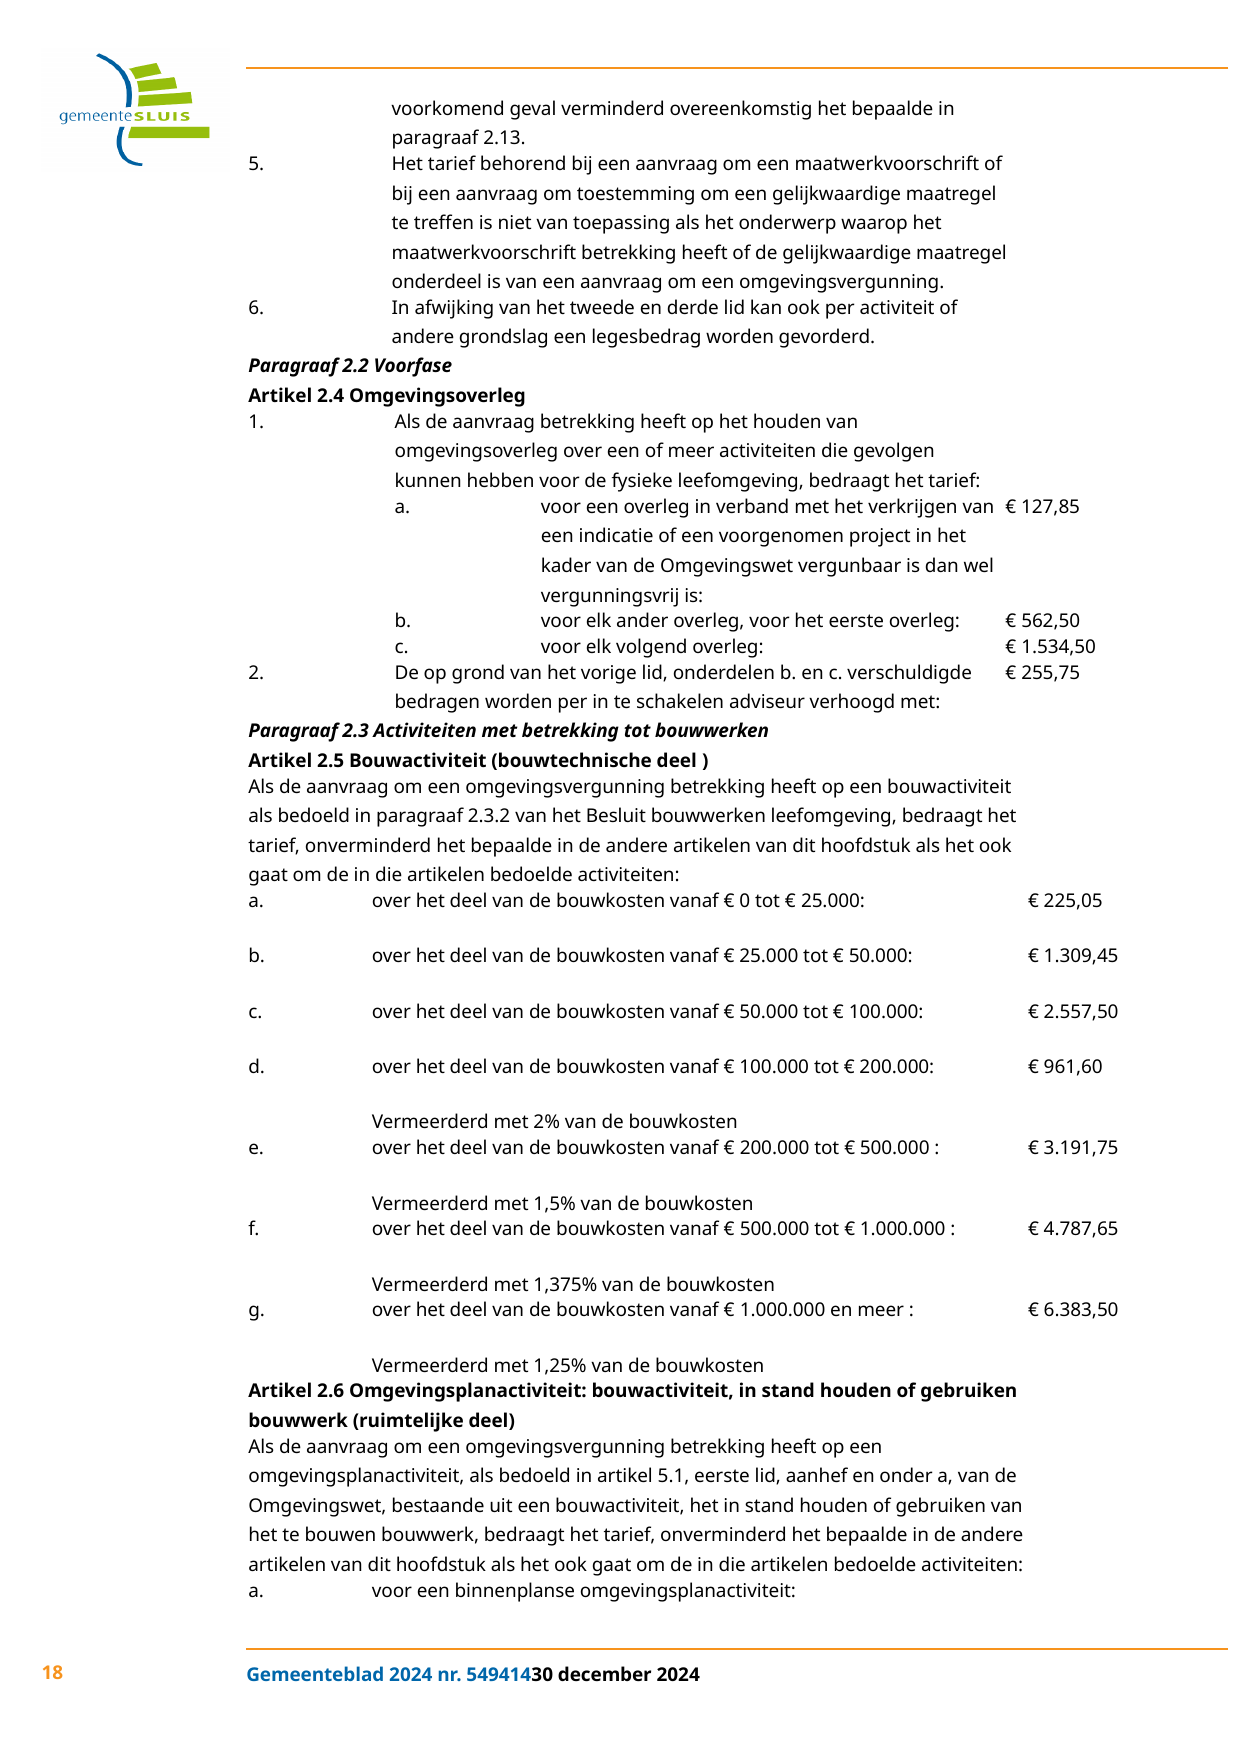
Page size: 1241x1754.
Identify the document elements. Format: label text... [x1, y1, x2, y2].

table_cell € 961,60 [1028, 1053, 1152, 1109]
table_cell voor een binnenplanse omgevingsplanactiviteit: [372, 1577, 1028, 1603]
table_cell € 127,85 [1005, 493, 1152, 607]
table_cell € 255,75 [1005, 659, 1152, 714]
table_cell De op grond van het vorige lid, onderdelen b. en c. verschuldigde bedragen worden per in te schakelen adviseur verhoogd met: [394, 659, 1005, 714]
table_cell [1028, 1378, 1152, 1433]
table_cell over het deel van de bouwkosten vanaf € 50.000 tot € 100.000: [372, 998, 1028, 1053]
table_cell over het deel van de bouwkosten vanaf € 0 tot € 25.000: [372, 888, 1028, 943]
text Paragraaf 2.2 Voorfase [248, 353, 1152, 378]
table_cell [1028, 1352, 1152, 1377]
table_cell [1028, 773, 1152, 887]
table_cell [1008, 150, 1152, 294]
table_cell Vermeerderd met 1,375% van de bouwkosten [372, 1271, 1028, 1296]
table_cell [1008, 95, 1152, 150]
text Paragraaf 2.3 Activiteiten met betrekking tot bouwwerken [248, 717, 1152, 743]
table_cell [1028, 1271, 1152, 1296]
table_cell voor elk ander overleg, voor het eerste overleg: [541, 608, 1005, 633]
table_cell [248, 608, 394, 633]
table_cell In afwijking van het tweede en derde lid kan ook per activiteit of andere grondslag een legesbedrag worden gevorderd. [391, 294, 1008, 349]
table_cell over het deel van de bouwkosten vanaf € 500.000 tot € 1.000.000 : [372, 1215, 1028, 1271]
table_cell € 2.557,50 [1028, 998, 1152, 1053]
table_cell [1028, 1109, 1152, 1134]
table_cell b. [248, 943, 372, 998]
table_cell [1028, 1577, 1152, 1603]
table_cell 2. [248, 659, 394, 714]
table_cell [248, 493, 394, 607]
table_cell Artikel 2.6 Omgevingsplanactiviteit: bouwactiviteit, in stand houden of gebruiken bouwwerk (ruimtelijke deel) [248, 1378, 1028, 1433]
table_cell over het deel van de bouwkosten vanaf € 1.000.000 en meer : [372, 1296, 1028, 1352]
table_cell [248, 633, 394, 659]
table_cell [248, 1109, 372, 1134]
table_cell € 1.309,45 [1028, 943, 1152, 998]
table_cell over het deel van de bouwkosten vanaf € 25.000 tot € 50.000: [372, 943, 1028, 998]
table_cell over het deel van de bouwkosten vanaf € 200.000 tot € 500.000 : [372, 1134, 1028, 1190]
table_cell voorkomend geval verminderd overeenkomstig het bepaalde in paragraaf 2.13. [391, 95, 1008, 150]
table_cell € 3.191,75 [1028, 1134, 1152, 1190]
table_cell Vermeerderd met 1,5% van de bouwkosten [372, 1190, 1028, 1215]
table_cell [248, 1271, 372, 1296]
table_header Artikel 2.5 Bouwactiviteit (bouwtechnische deel ) [248, 747, 1028, 773]
table_header Artikel 2.4 Omgevingsoverleg [248, 383, 1005, 408]
table_cell [248, 1352, 372, 1377]
table_cell € 4.787,65 [1028, 1215, 1152, 1271]
table_cell Als de aanvraag om een omgevingsvergunning betrekking heeft op een omgevingsplanactiviteit, als bedoeld in artikel 5.1, eerste lid, aanhef en onder a, van de Omgevingswet, bestaande uit een bouwactiviteit, het in stand houden of gebruiken van het te bouwen bouwwerk, bedraagt het tarief, onverminderd het bepaalde in de andere artikelen van dit hoofdstuk als het ook gaat om de in die artikelen bedoelde activiteiten: [248, 1433, 1028, 1577]
table_cell 6. [248, 294, 391, 349]
table_cell c. [394, 633, 541, 659]
table_cell Als de aanvraag om een omgevingsvergunning betrekking heeft op een bouwactiviteit als bedoeld in paragraaf 2.3.2 van het Besluit bouwwerken leefomgeving, bedraagt het tarief, onverminderd het bepaalde in de andere artikelen van dit hoofdstuk als het ook gaat om de in die artikelen bedoelde activiteiten: [248, 773, 1028, 887]
table_cell € 225,05 [1028, 888, 1152, 943]
picture [41, 47, 231, 172]
table_cell a. [248, 888, 372, 943]
table_cell Vermeerderd met 2% van de bouwkosten [372, 1109, 1028, 1134]
table_cell b. [394, 608, 541, 633]
table_cell voor elk volgend overleg: [541, 633, 1005, 659]
table_cell € 562,50 [1005, 608, 1152, 633]
table_header [1005, 383, 1152, 408]
table_cell [248, 1190, 372, 1215]
table_cell [1005, 408, 1152, 493]
table_cell f. [248, 1215, 372, 1271]
table_cell g. [248, 1296, 372, 1352]
table_cell Als de aanvraag betrekking heeft op het houden van omgevingsoverleg over een of meer activiteiten die gevolgen kunnen hebben voor de fysieke leefomgeving, bedraagt het tarief: [394, 408, 1005, 493]
table_cell € 1.534,50 [1005, 633, 1152, 659]
table_cell 1. [248, 408, 394, 493]
table_cell [1028, 1433, 1152, 1577]
table_cell d. [248, 1053, 372, 1109]
table_header [1028, 747, 1152, 773]
table_cell [248, 95, 391, 150]
table_cell [1008, 294, 1152, 349]
table_cell € 6.383,50 [1028, 1296, 1152, 1352]
table_cell Het tarief behorend bij een aanvraag om een maatwerkvoorschrift of bij een aanvraag om toestemming om een gelijkwaardige maatregel te treffen is niet van toepassing als het onderwerp waarop het maatwerkvoorschrift betrekking heeft of de gelijkwaardige maatregel onderdeel is van een aanvraag om een omgevingsvergunning. [391, 150, 1008, 294]
table_cell [1028, 1190, 1152, 1215]
table_cell c. [248, 998, 372, 1053]
table_cell 5. [248, 150, 391, 294]
table_cell a. [248, 1577, 372, 1603]
table_cell Vermeerderd met 1,25% van de bouwkosten [372, 1352, 1028, 1377]
table_cell a. [394, 493, 541, 607]
table_cell voor een overleg in verband met het verkrijgen van een indicatie of een voorgenomen project in het kader van de Omgevingswet vergunbaar is dan wel vergunningsvrij is: [541, 493, 1005, 607]
table_cell over het deel van de bouwkosten vanaf € 100.000 tot € 200.000: [372, 1053, 1028, 1109]
table_cell e. [248, 1134, 372, 1190]
